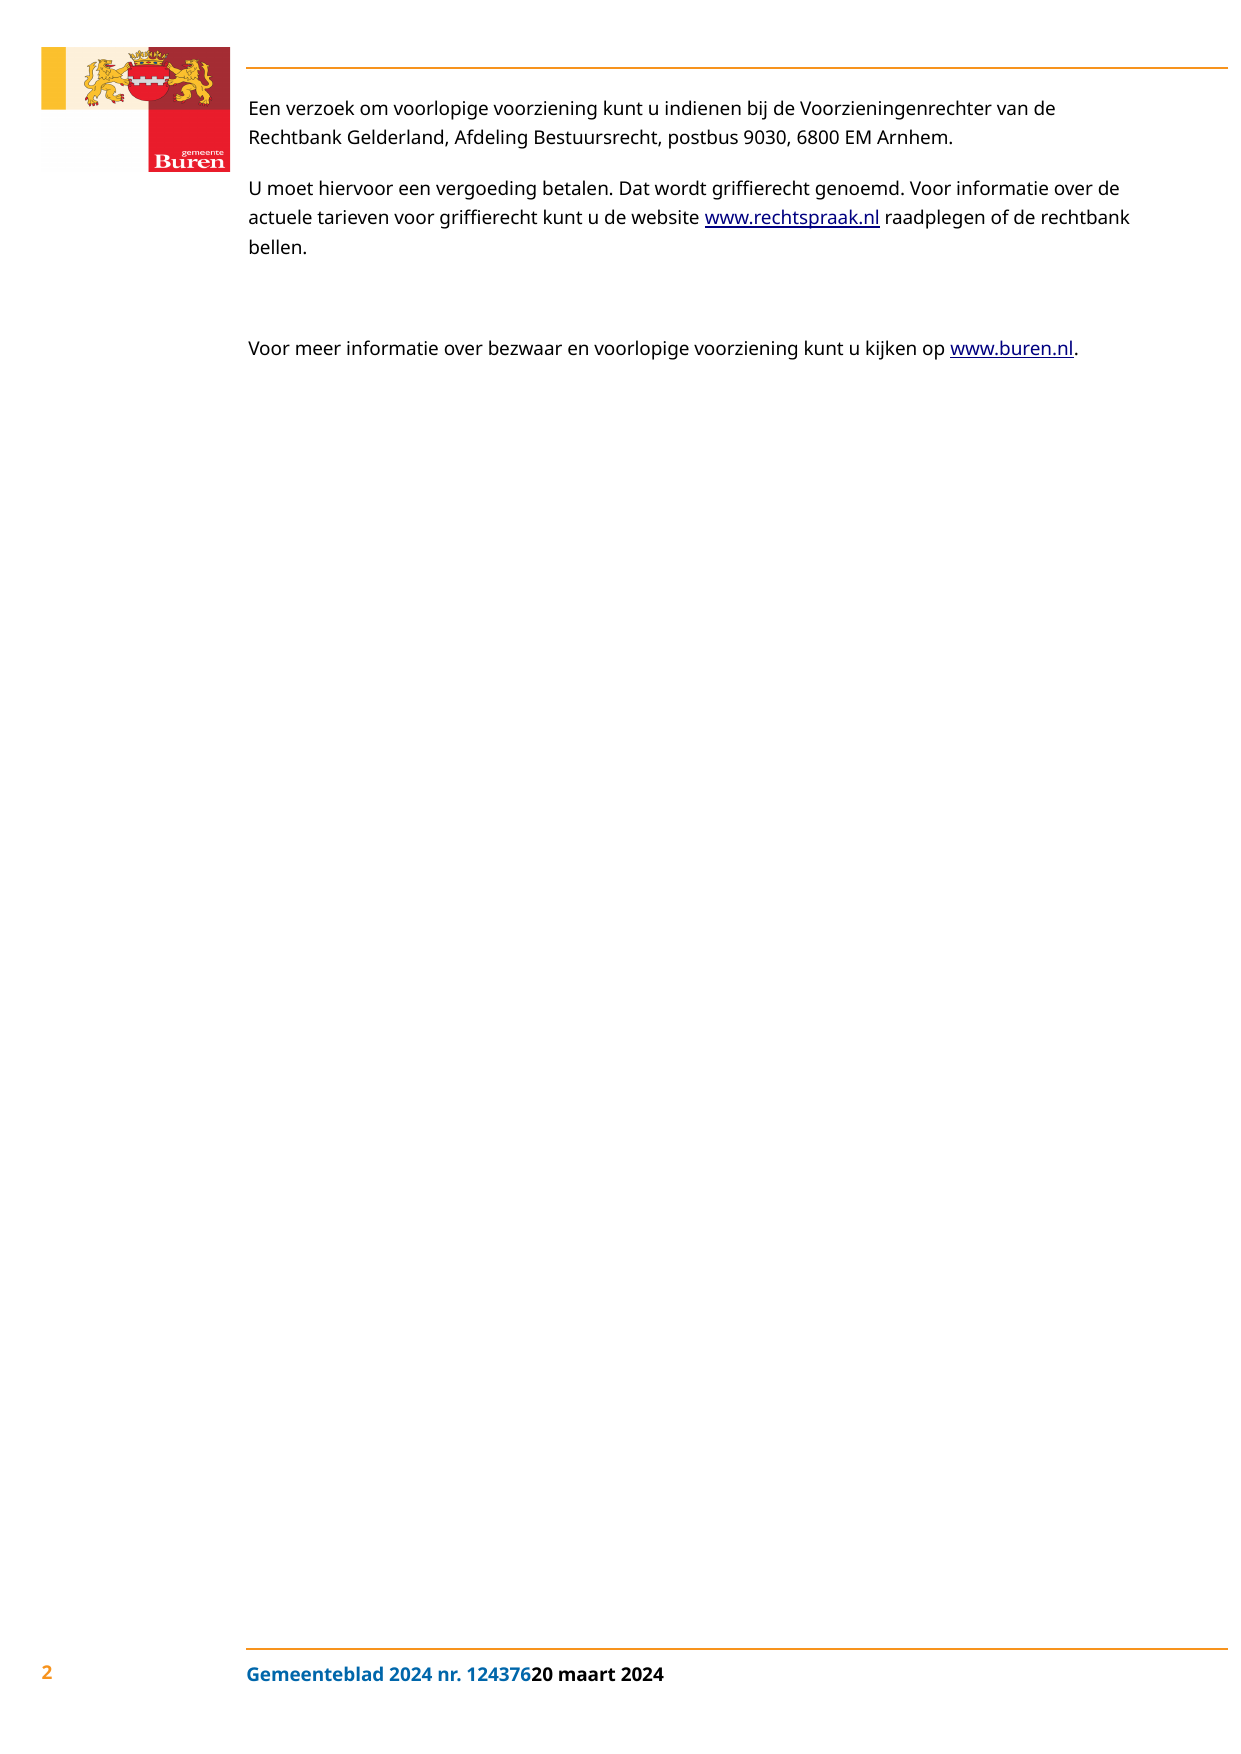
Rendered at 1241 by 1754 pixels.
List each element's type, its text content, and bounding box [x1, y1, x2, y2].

picture [41, 47, 231, 172]
text U moet hiervoor een vergoeding betalen. Dat wordt griffierecht genoemd. Voor informatie over de actuele tarieven voor griffierecht kunt u de website www.rechtspraak.nl raadplegen of de rechtbank bellen. [248, 175, 1152, 260]
text Een verzoek om voorlopige voorziening kunt u indienen bij de Voorzieningenrechter van de Rechtbank Gelderland, Afdeling Bestuursrecht, postbus 9030, 6800 EM Arnhem. [248, 95, 1152, 150]
text Voor meer informatie over bezwaar en voorlopige voorziening kunt u kijken op www.buren.nl. [248, 335, 1152, 361]
